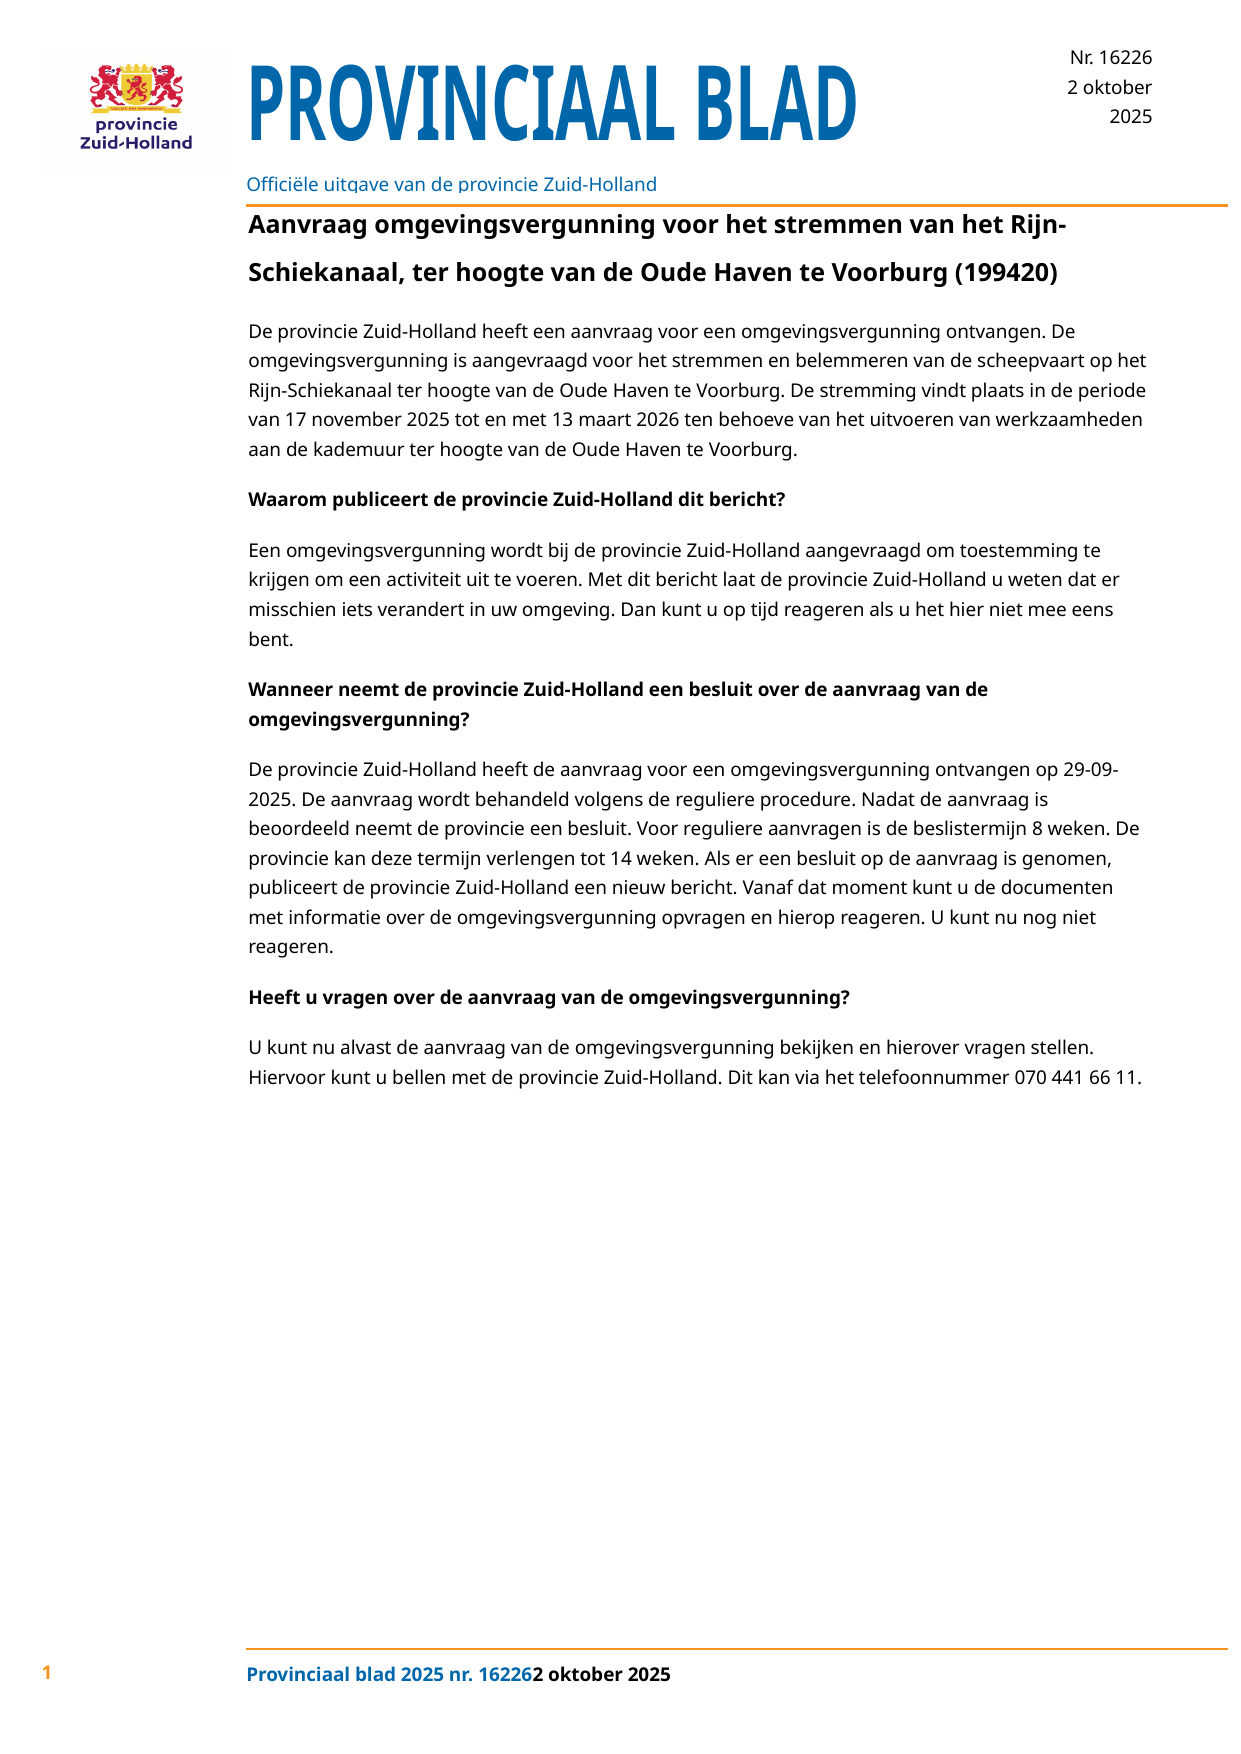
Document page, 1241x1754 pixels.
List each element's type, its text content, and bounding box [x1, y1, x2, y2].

picture [41, 47, 231, 172]
text Een omgevingsvergunning wordt bij de provincie Zuid-Holland aangevraagd om toestemming te krijgen om een activiteit uit te voeren. Met dit bericht laat de provincie Zuid-Holland u weten dat er misschien iets verandert in uw omgeving. Dan kunt u op tijd reageren als u het hier niet mee eens bent. [248, 537, 1152, 652]
text Heeft u vragen over de aanvraag van de omgevingsvergunning? [248, 984, 1152, 1010]
text Waarom publiceert de provincie Zuid-Holland dit bericht? [248, 487, 1152, 512]
text U kunt nu alvast de aanvraag van de omgevingsvergunning bekijken en hierover vragen stellen. Hiervoor kunt u bellen met de provincie Zuid-Holland. Dit kan via het telefoonnummer 070 441 66 11. [248, 1034, 1152, 1090]
text De provincie Zuid-Holland heeft een aanvraag voor een omgevingsvergunning ontvangen. De omgevingsvergunning is aangevraagd voor het stremmen en belemmeren van de scheepvaart op het Rijn-Schiekanaal ter hoogte van de Oude Haven te Voorburg. De stremming vindt plaats in de periode van 17 november 2025 tot en met 13 maart 2026 ten behoeve van het uitvoeren van werkzaamheden aan de kademuur ter hoogte van de Oude Haven te Voorburg. [248, 318, 1152, 462]
text Aanvraag omgevingsvergunning voor het stremmen van het Rijn-Schiekanaal, ter hoogte van de Oude Haven te Voorburg (199420) [248, 207, 1152, 288]
text De provincie Zuid-Holland heeft de aanvraag voor een omgevingsvergunning ontvangen op 29-09-2025. De aanvraag wordt behandeld volgens de reguliere procedure. Nadat de aanvraag is beoordeeld neemt de provincie een besluit. Voor reguliere aanvragen is de beslistermijn 8 weken. De provincie kan deze termijn verlengen tot 14 weken. Als er een besluit op de aanvraag is genomen, publiceert de provincie Zuid-Holland een nieuw bericht. Vanaf dat moment kunt u de documenten met informatie over de omgevingsvergunning opvragen en hierop reageren. U kunt nu nog niet reageren. [248, 756, 1152, 959]
text Wanneer neemt de provincie Zuid-Holland een besluit over de aanvraag van de omgevingsvergunning? [248, 676, 1152, 732]
